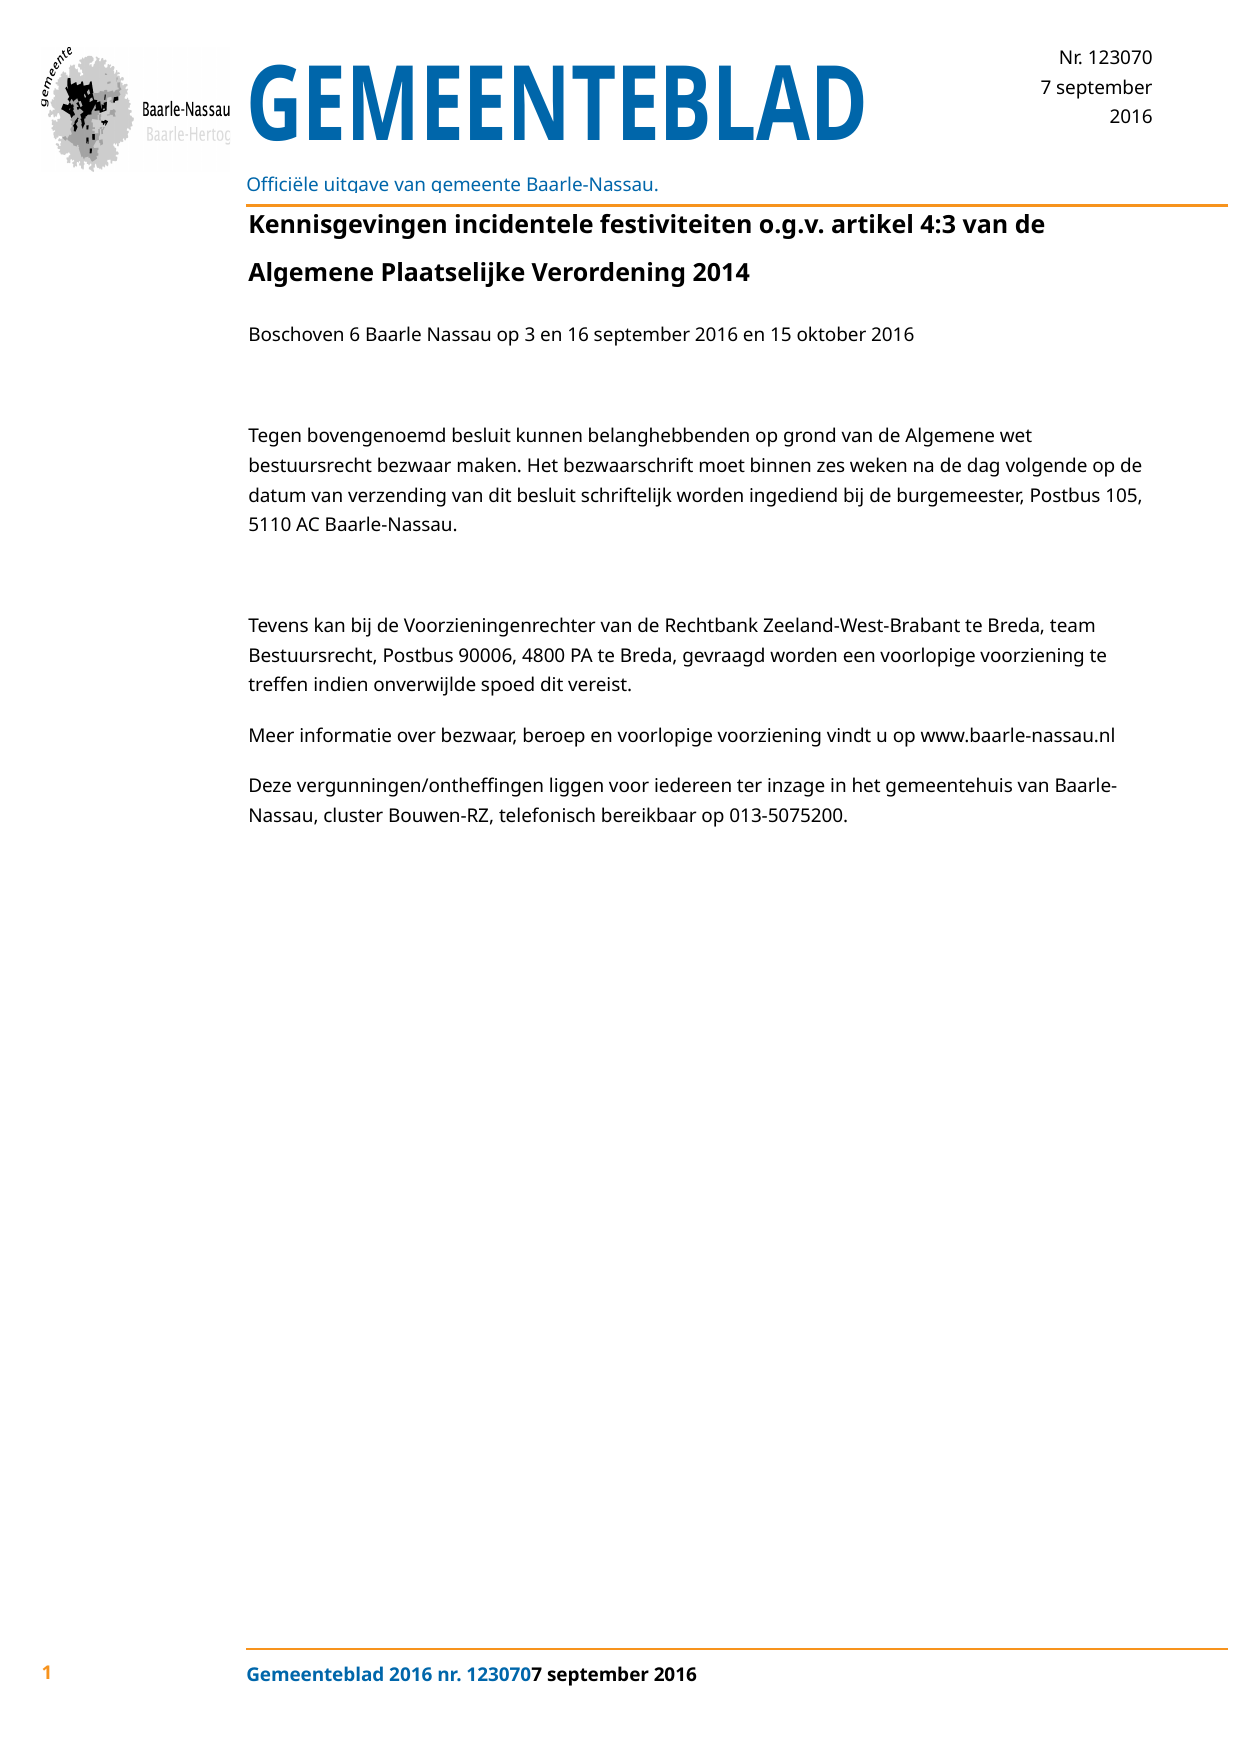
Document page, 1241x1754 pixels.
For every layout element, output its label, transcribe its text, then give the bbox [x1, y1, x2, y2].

text Tegen bovengenoemd besluit kunnen belanghebbenden op grond van de Algemene wet bestuursrecht bezwaar maken. Het bezwaarschrift moet binnen zes weken na de dag volgende op de datum van verzending van dit besluit schriftelijk worden ingediend bij de burgemeester, Postbus 105, 5110 AC Baarle-Nassau. [248, 423, 1152, 537]
picture [41, 47, 231, 172]
text Tevens kan bij de Voorzieningenrechter van de Rechtbank Zeeland-West-Brabant te Breda, team Bestuursrecht, Postbus 90006, 4800 PA te Breda, gevraagd worden een voorlopige voorziening te treffen indien onverwijlde spoed dit vereist. [248, 612, 1152, 697]
text Deze vergunningen/ontheffingen liggen voor iedereen ter inzage in het gemeentehuis van Baarle-Nassau, cluster Bouwen-RZ, telefonisch bereikbaar op 013-5075200. [248, 772, 1152, 828]
text Meer informatie over bezwaar, beroep en voorlopige voorziening vindt u op www.baarle-nassau.nl [248, 722, 1152, 748]
text Boschoven 6 Baarle Nassau op 3 en 16 september 2016 en 15 oktober 2016 [248, 318, 1152, 347]
text Kennisgevingen incidentele festiviteiten o.g.v. artikel 4:3 van de Algemene Plaatselijke Verordening 2014 [248, 207, 1152, 288]
